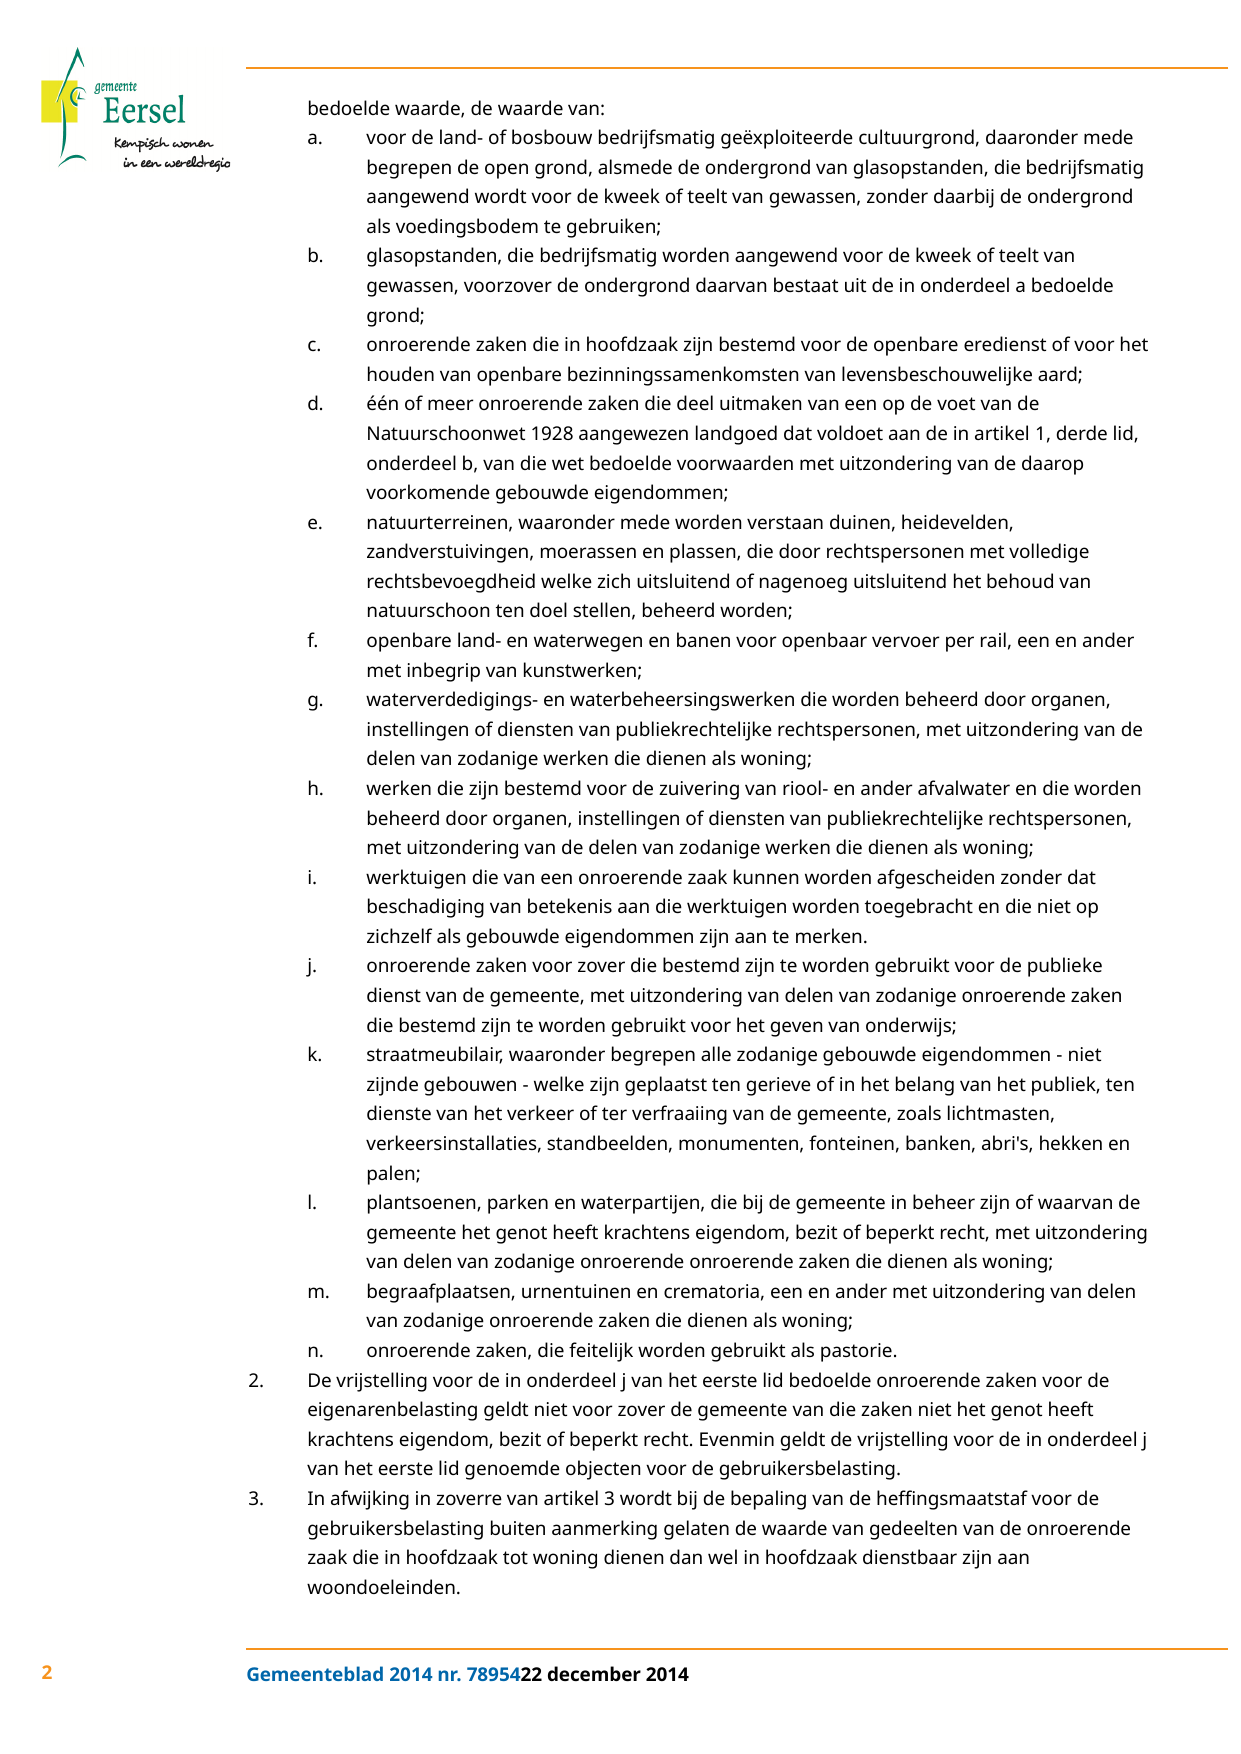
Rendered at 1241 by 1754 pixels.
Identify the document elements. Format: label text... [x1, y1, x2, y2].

list bedoelde waarde, de waarde van: [248, 95, 1152, 121]
list natuurterreinen, waaronder mede worden verstaan duinen, heidevelden, zandverstuivingen, moerassen en plassen, die door rechtspersonen met volledige rechtsbevoegdheid welke zich uitsluitend of nagenoeg uitsluitend het behoud van natuurschoon ten doel stellen, beheerd worden; [307, 509, 1152, 623]
list onroerende zaken die in hoofdzaak zijn bestemd voor de openbare eredienst of voor het houden van openbare bezinningssamenkomsten van levensbeschouwelijke aard; [307, 331, 1152, 387]
list straatmeubilair, waaronder begrepen alle zodanige gebouwde eigendommen - niet zijnde gebouwen - welke zijn geplaatst ten gerieve of in het belang van het publiek, ten dienste van het verkeer of ter verfraaiing van de gemeente, zoals lichtmasten, verkeersinstallaties, standbeelden, monumenten, fonteinen, banken, abri's, hekken en palen; [307, 1041, 1152, 1186]
list begraafplaatsen, urnentuinen en crematoria, een en ander met uitzondering van delen van zodanige onroerende zaken die dienen als woning; [307, 1278, 1152, 1333]
list plantsoenen, parken en waterpartijen, die bij de gemeente in beheer zijn of waarvan de gemeente het genot heeft krachtens eigendom, bezit of beperkt recht, met uitzondering van delen van zodanige onroerende onroerende zaken die dienen als woning; [307, 1189, 1152, 1274]
list openbare land- en waterwegen en banen voor openbaar vervoer per rail, een en ander met inbegrip van kunstwerken; [307, 627, 1152, 683]
list De vrijstelling voor de in onderdeel j van het eerste lid bedoelde onroerende zaken voor de eigenarenbelasting geldt niet voor zover de gemeente van die zaken niet het genot heeft krachtens eigendom, bezit of beperkt recht. Evenmin geldt de vrijstelling voor de in onderdeel j van het eerste lid genoemde objecten voor de gebruikersbelasting. [248, 1367, 1152, 1481]
list onroerende zaken voor zover die bestemd zijn te worden gebruikt voor de publieke dienst van de gemeente, met uitzondering van delen van zodanige onroerende zaken die bestemd zijn te worden gebruikt voor het geven van onderwijs; [307, 953, 1152, 1038]
list In afwijking in zoverre van artikel 3 wordt bij de bepaling van de heffingsmaatstaf voor de gebruikersbelasting buiten aanmerking gelaten de waarde van gedeelten van de onroerende zaak die in hoofdzaak tot woning dienen dan wel in hoofdzaak dienstbaar zijn aan woondoeleinden. [248, 1485, 1152, 1600]
list waterverdedigings- en waterbeheersingswerken die worden beheerd door organen, instellingen of diensten van publiekrechtelijke rechtspersonen, met uitzondering van de delen van zodanige werken die dienen als woning; [307, 686, 1152, 771]
list voor de land- of bosbouw bedrijfsmatig geëxploiteerde cultuurgrond, daaronder mede begrepen de open grond, alsmede de ondergrond van glasopstanden, die bedrijfsmatig aangewend wordt voor de kweek of teelt van gewassen, zonder daarbij de ondergrond als voedingsbodem te gebruiken; [307, 124, 1152, 239]
list onroerende zaken, die feitelijk worden gebruikt als pastorie. [307, 1337, 1152, 1363]
list één of meer onroerende zaken die deel uitmaken van een op de voet van de Natuurschoonwet 1928 aangewezen landgoed dat voldoet aan de in artikel 1, derde lid, onderdeel b, van die wet bedoelde voorwaarden met uitzondering van de daarop voorkomende gebouwde eigendommen; [307, 391, 1152, 505]
picture [41, 47, 231, 172]
list werken die zijn bestemd voor de zuivering van riool- en ander afvalwater en die worden beheerd door organen, instellingen of diensten van publiekrechtelijke rechtspersonen, met uitzondering van de delen van zodanige werken die dienen als woning; [307, 775, 1152, 860]
list werktuigen die van een onroerende zaak kunnen worden afgescheiden zonder dat beschadiging van betekenis aan die werktuigen worden toegebracht en die niet op zichzelf als gebouwde eigendommen zijn aan te merken. [307, 864, 1152, 949]
list glasopstanden, die bedrijfsmatig worden aangewend voor de kweek of teelt van gewassen, voorzover de ondergrond daarvan bestaat uit de in onderdeel a bedoelde grond; [307, 243, 1152, 328]
